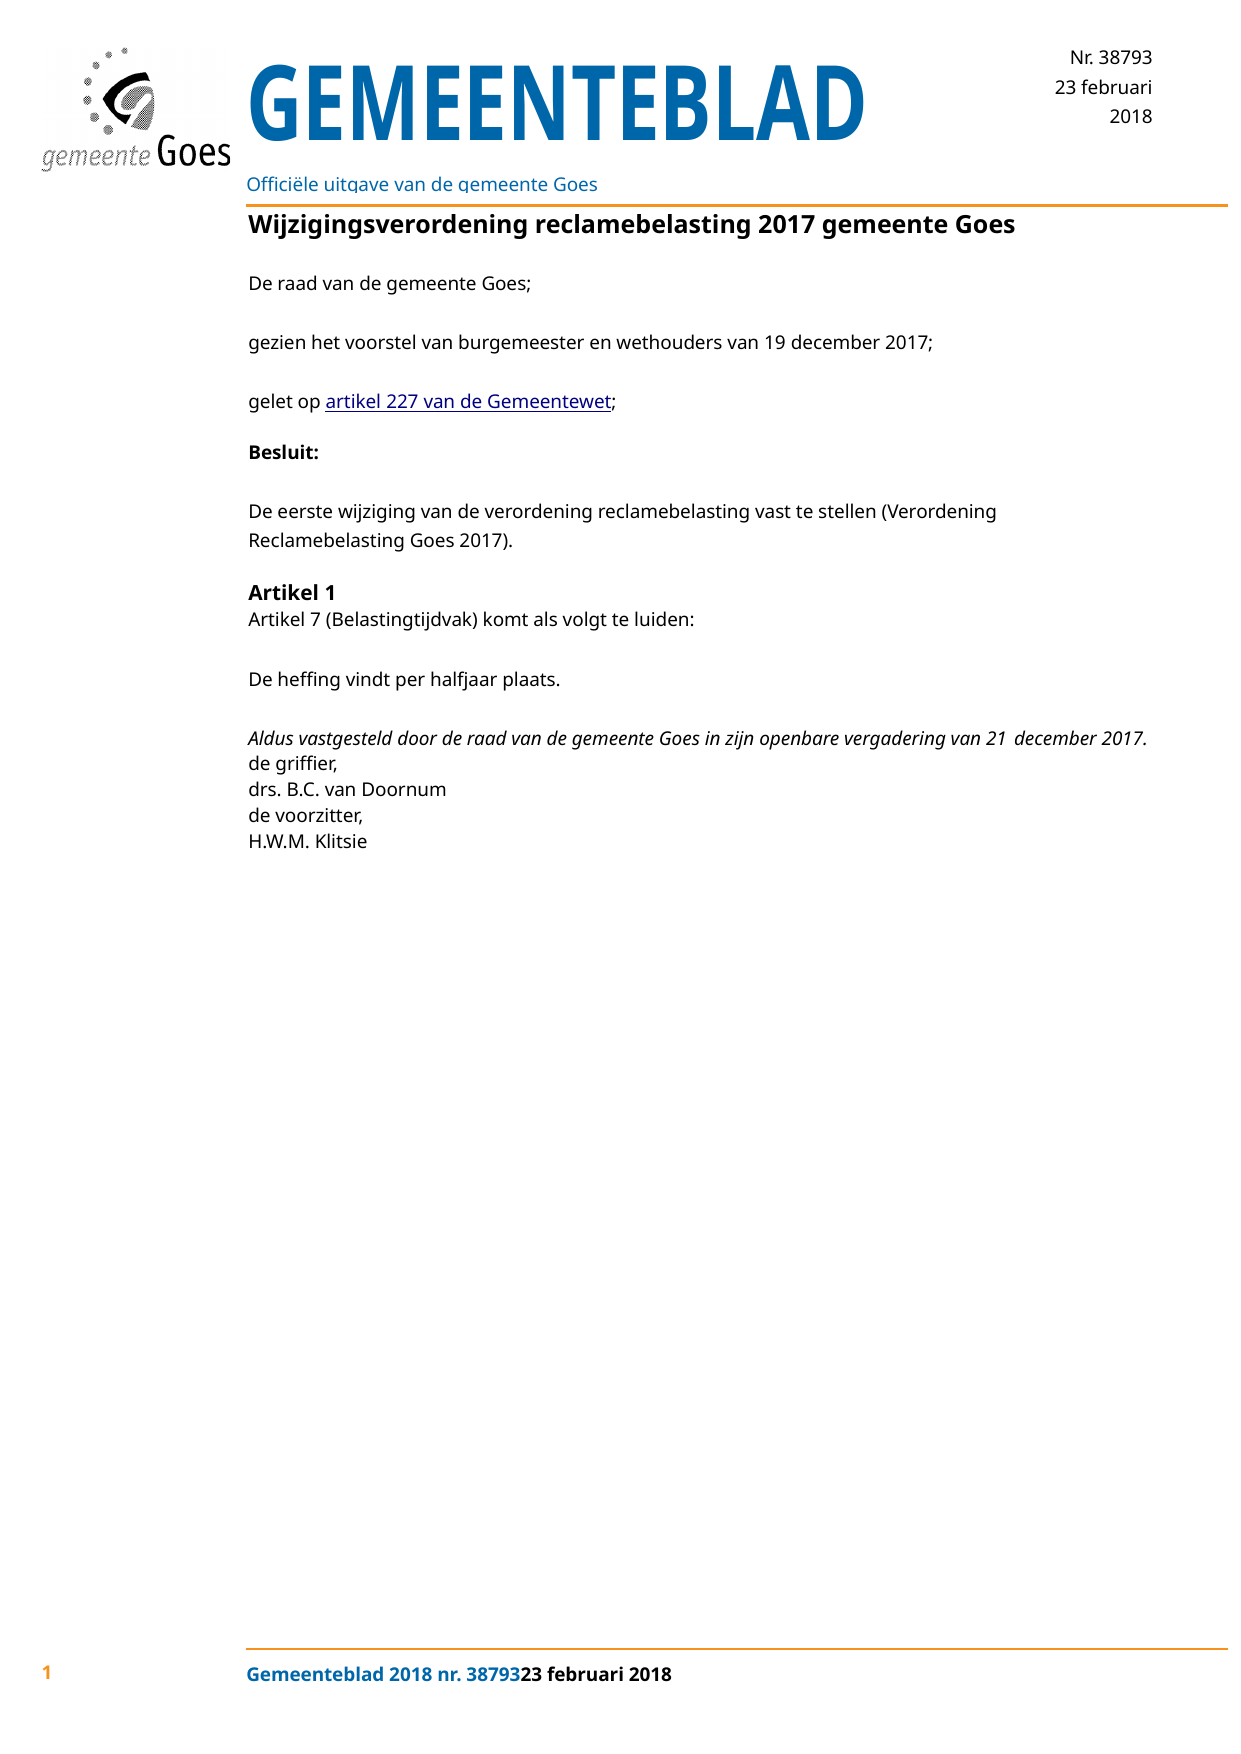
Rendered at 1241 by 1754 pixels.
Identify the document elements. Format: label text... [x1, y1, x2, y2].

text De eerste wijziging van de verordening reclamebelasting vast te stellen (Verordening Reclamebelasting Goes 2017). [248, 498, 1152, 553]
text De raad van de gemeente Goes; [248, 270, 1152, 296]
text Besluit: [248, 439, 1152, 465]
text H.W.M. Klitsie [248, 828, 1152, 853]
text drs. B.C. van Doornum [248, 776, 1152, 802]
text gezien het voorstel van burgemeester en wethouders van 19 december 2017; [248, 329, 1152, 355]
text Artikel 1 [248, 578, 1152, 607]
picture [41, 47, 231, 172]
text de griffier, [248, 751, 1152, 776]
text Aldus vastgesteld door de raad van de gemeente Goes in zijn openbare vergadering van 21 december 2017. [248, 725, 1152, 751]
text Artikel 7 (Belastingtijdvak) komt als volgt te luiden: [248, 607, 1152, 632]
text De heffing vindt per halfjaar plaats. [248, 666, 1152, 691]
text gelet op artikel 227 van de Gemeentewet; [248, 389, 1152, 414]
text Wijzigingsverordening reclamebelasting 2017 gemeente Goes [248, 207, 1152, 241]
text de voorzitter, [248, 802, 1152, 828]
